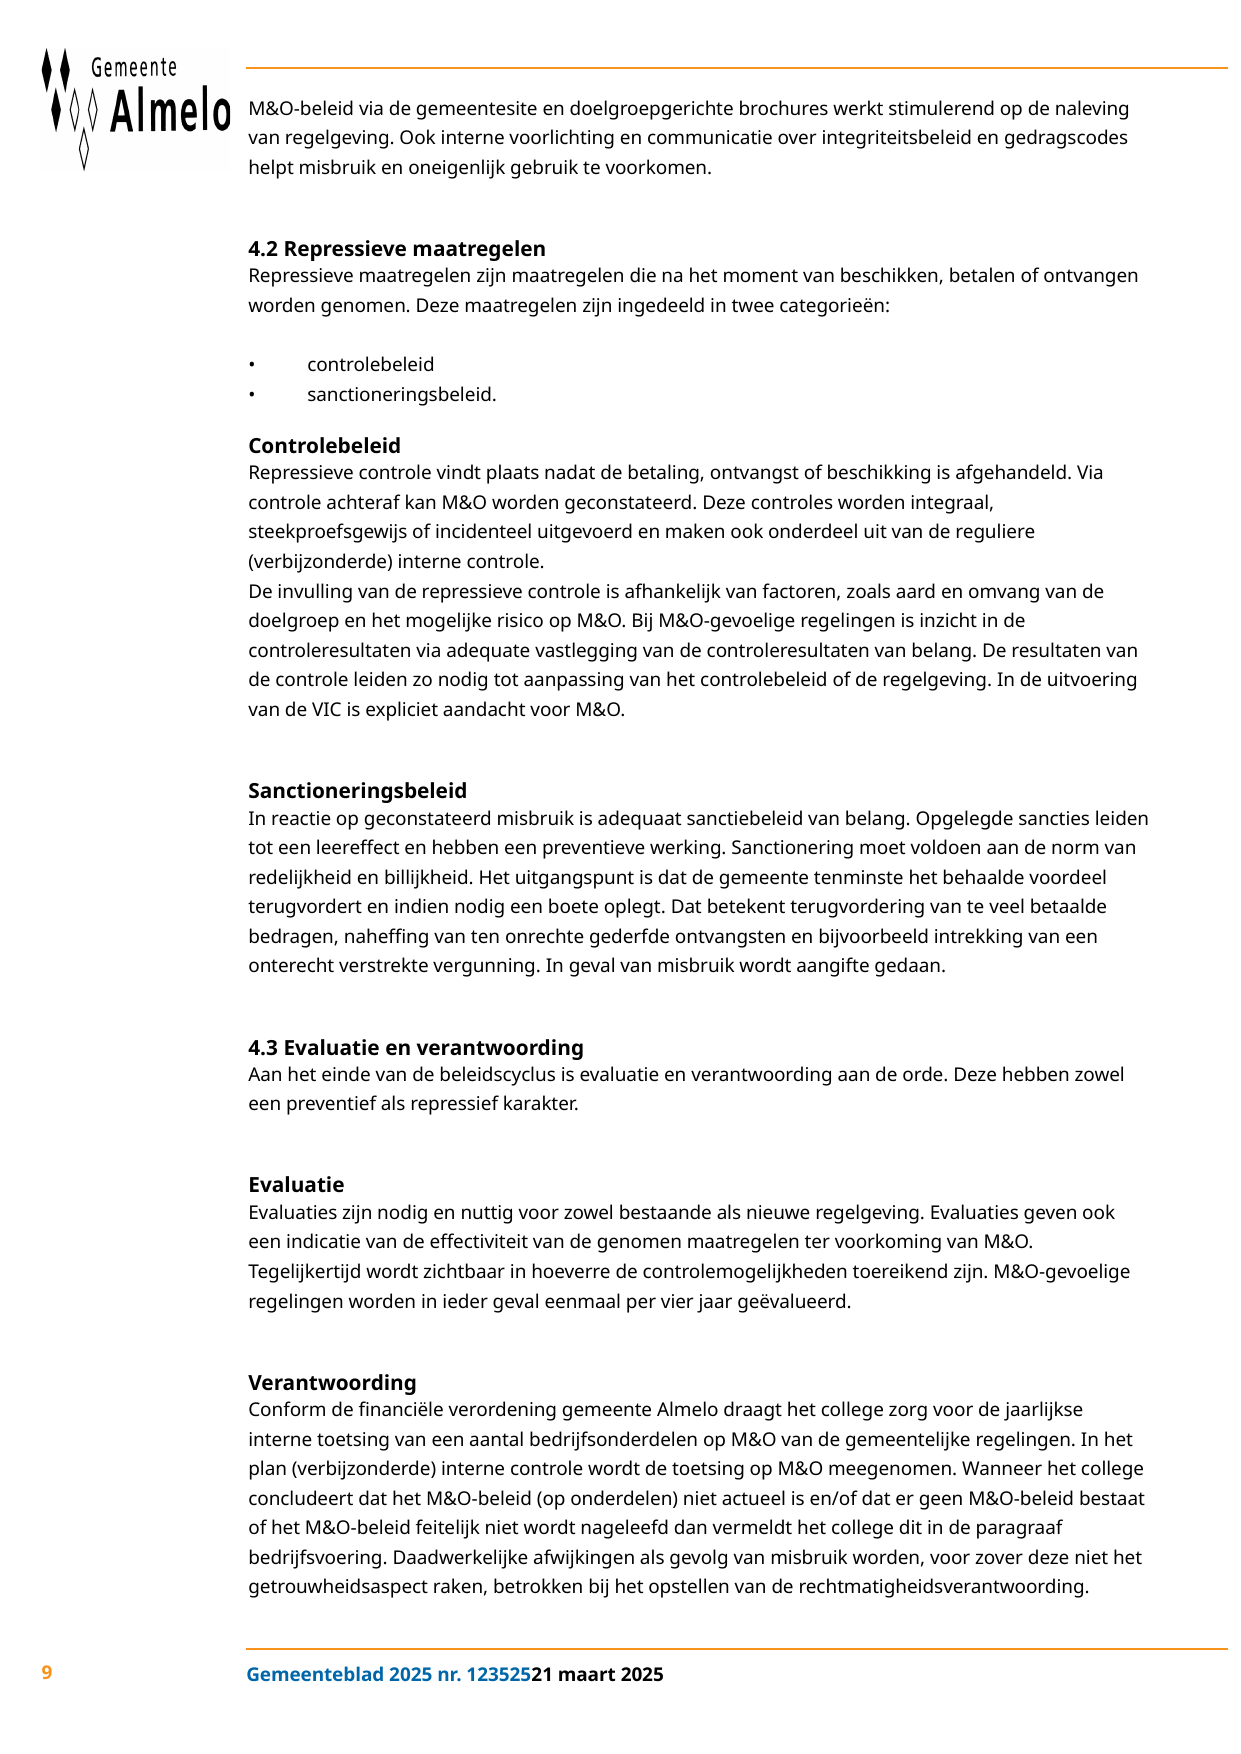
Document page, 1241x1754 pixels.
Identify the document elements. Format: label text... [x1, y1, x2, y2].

text Controlebeleid [248, 431, 1152, 459]
text Evaluatie [248, 1171, 1152, 1199]
text Evaluaties zijn nodig en nuttig voor zowel bestaande als nieuwe regelgeving. Evaluaties geven ook een indicatie van de effectiviteit van de genomen maatregelen ter voorkoming van M&O. Tegelijkertijd wordt zichtbaar in hoeverre de controlemogelijkheden toereikend zijn. M&O-gevoelige regelingen worden in ieder geval eenmaal per vier jaar geëvalueerd. [248, 1199, 1152, 1313]
text 4.3 Evaluatie en verantwoording [248, 1033, 1152, 1061]
text Repressieve controle vindt plaats nadat de betaling, ontvangst of beschikking is afgehandeld. Via controle achteraf kan M&O worden geconstateerd. Deze controles worden integraal, steekproefsgewijs of incidenteel uitgevoerd en maken ook onderdeel uit van de reguliere (verbijzonderde) interne controle. [248, 459, 1152, 574]
list controlebeleid [248, 351, 1152, 377]
text Conform de financiële verordening gemeente Almelo draagt het college zorg voor de jaarlijkse interne toetsing van een aantal bedrijfsonderdelen op M&O van de gemeentelijke regelingen. In het plan (verbijzonderde) interne controle wordt de toetsing op M&O meegenomen. Wanneer het college concludeert dat het M&O-beleid (op onderdelen) niet actueel is en/of dat er geen M&O-beleid bestaat of het M&O-beleid feitelijk niet wordt nageleefd dan vermeldt het college dit in de paragraaf bedrijfsvoering. Daadwerkelijke afwijkingen als gevolg van misbruik worden, voor zover deze niet het getrouwheidsaspect raken, betrokken bij het opstellen van de rechtmatigheidsverantwoording. [248, 1396, 1152, 1599]
list sanctioneringsbeleid. [248, 381, 1152, 406]
text Aan het einde van de beleidscyclus is evaluatie en verantwoording aan de orde. Deze hebben zowel een preventief als repressief karakter. [248, 1061, 1152, 1116]
text Sanctioneringsbeleid [248, 776, 1152, 805]
picture [41, 47, 231, 172]
text Verantwoording [248, 1368, 1152, 1396]
text 4.2 Repressieve maatregelen [248, 234, 1152, 262]
text M&O-beleid via de gemeentesite en doelgroepgerichte brochures werkt stimulerend op de naleving van regelgeving. Ook interne voorlichting en communicatie over integriteitsbeleid en gedragscodes helpt misbruik en oneigenlijk gebruik te voorkomen. [248, 95, 1152, 180]
text De invulling van de repressieve controle is afhankelijk van factoren, zoals aard en omvang van de doelgroep en het mogelijke risico op M&O. Bij M&O-gevoelige regelingen is inzicht in de controleresultaten via adequate vastlegging van de controleresultaten van belang. De resultaten van de controle leiden zo nodig tot aanpassing van het controlebeleid of de regelgeving. In de uitvoering van de VIC is expliciet aandacht voor M&O. [248, 578, 1152, 722]
text In reactie op geconstateerd misbruik is adequaat sanctiebeleid van belang. Opgelegde sancties leiden tot een leereffect en hebben een preventieve werking. Sanctionering moet voldoen aan de norm van redelijkheid en billijkheid. Het uitgangspunt is dat de gemeente tenminste het behaalde voordeel terugvordert en indien nodig een boete oplegt. Dat betekent terugvordering van te veel betaalde bedragen, naheffing van ten onrechte gederfde ontvangsten en bijvoorbeeld intrekking van een onterecht verstrekte vergunning. In geval van misbruik wordt aangifte gedaan. [248, 805, 1152, 978]
text Repressieve maatregelen zijn maatregelen die na het moment van beschikken, betalen of ontvangen worden genomen. Deze maatregelen zijn ingedeeld in twee categorieën: [248, 262, 1152, 318]
